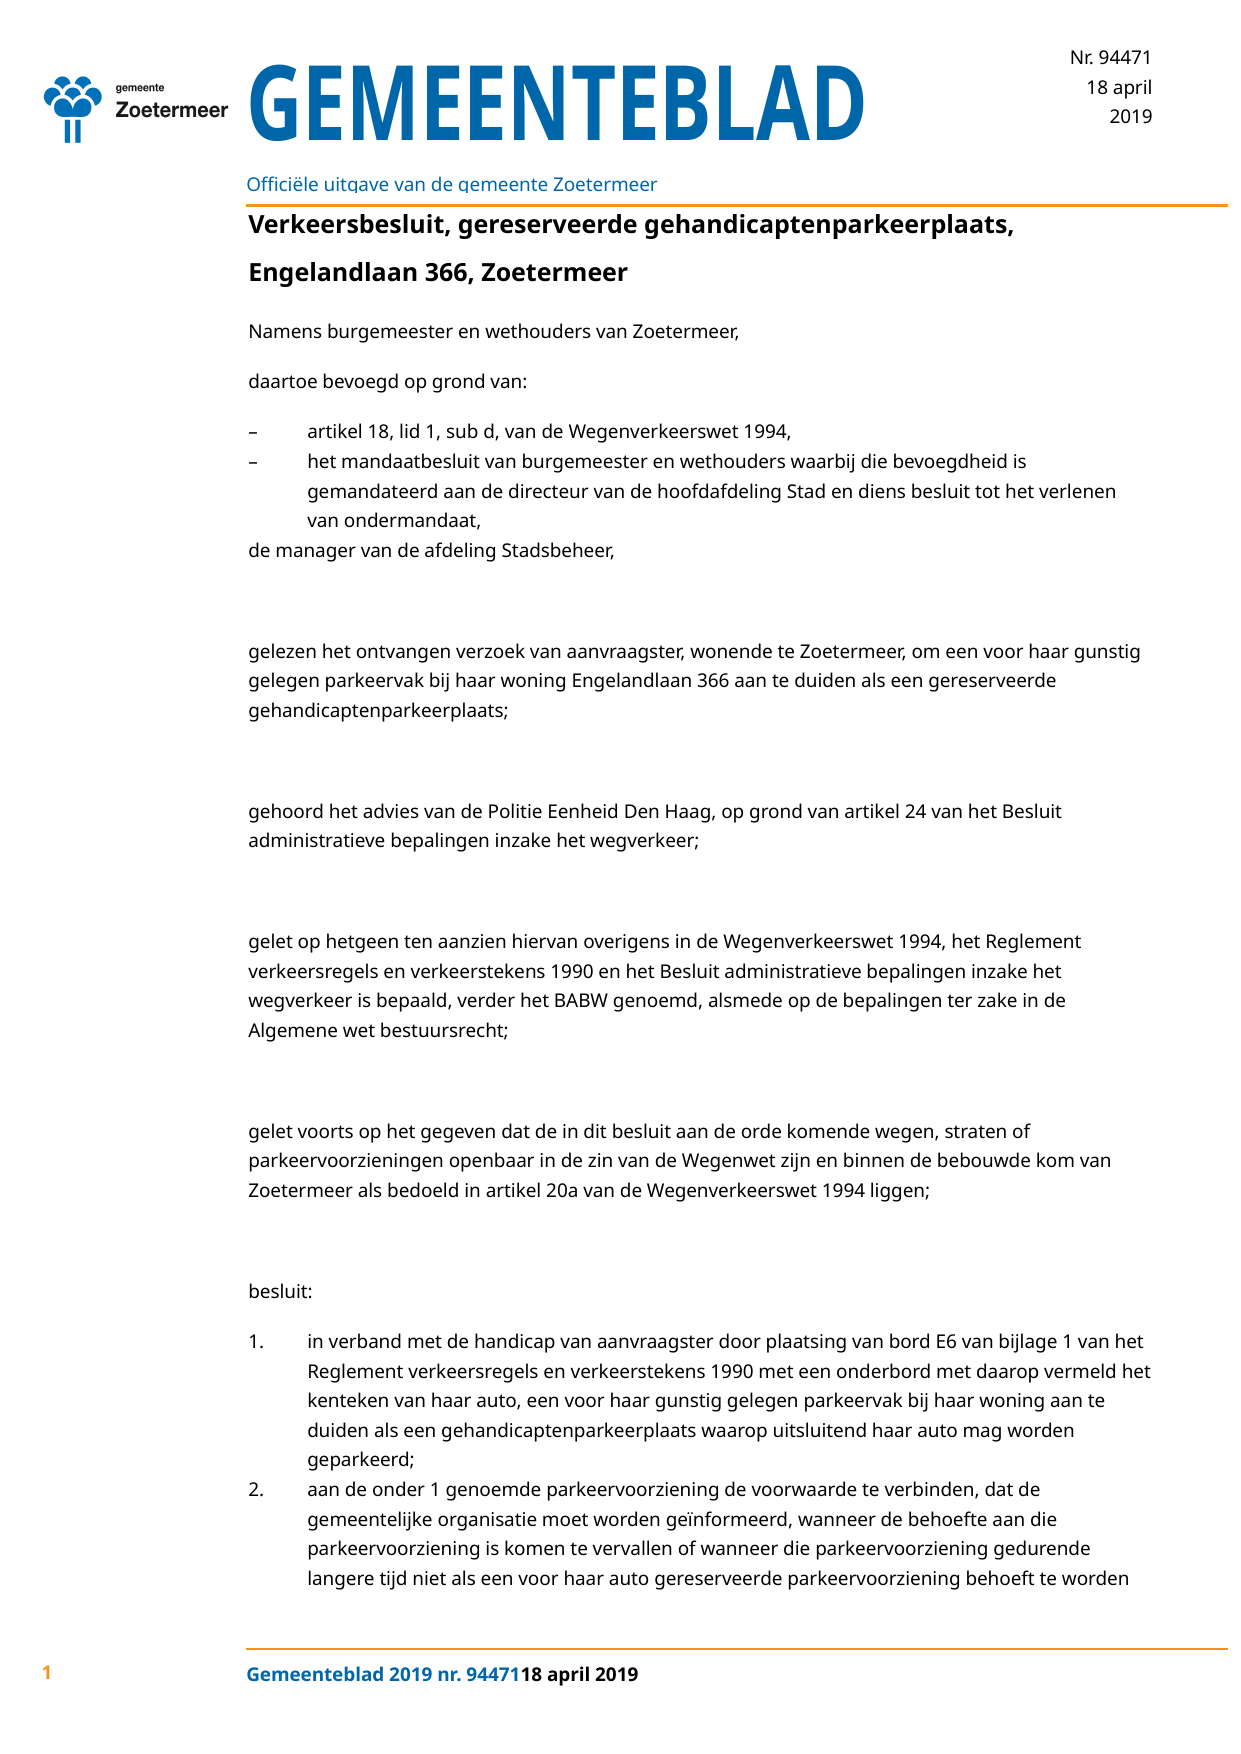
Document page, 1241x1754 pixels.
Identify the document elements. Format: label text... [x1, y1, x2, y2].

list artikel 18, lid 1, sub d, van de Wegenverkeerswet 1994, [248, 419, 1152, 444]
text de manager van de afdeling Stadsbeheer, [248, 537, 1152, 563]
picture [41, 47, 231, 172]
text Verkeersbesluit, gereserveerde gehandicaptenparkeerplaats, Engelandlaan 366, Zoetermeer [248, 207, 1152, 288]
text besluit: [248, 1278, 1152, 1304]
list het mandaatbesluit van burgemeester en wethouders waarbij die bevoegdheid is gemandateerd aan de directeur van de hoofdafdeling Stad en diens besluit tot het verlenen van ondermandaat, [248, 448, 1152, 533]
text gelezen het ontvangen verzoek van aanvraagster, wonende te Zoetermeer, om een voor haar gunstig gelegen parkeervak bij haar woning Engelandlaan 366 aan te duiden als een gereserveerde gehandicaptenparkeerplaats; [248, 638, 1152, 723]
text gelet op hetgeen ten aanzien hiervan overigens in de Wegenverkeerswet 1994, het Reglement verkeersregels en verkeerstekens 1990 en het Besluit administratieve bepalingen inzake het wegverkeer is bepaald, verder het BABW genoemd, alsmede op de bepalingen ter zake in de Algemene wet bestuursrecht; [248, 928, 1152, 1043]
text gehoord het advies van de Politie Eenheid Den Haag, op grond van artikel 24 van het Besluit administratieve bepalingen inzake het wegverkeer; [248, 798, 1152, 853]
list in verband met de handicap van aanvraagster door plaatsing van bord E6 van bijlage 1 van het Reglement verkeersregels en verkeerstekens 1990 met een onderbord met daarop vermeld het kenteken van haar auto, een voor haar gunstig gelegen parkeervak bij haar woning aan te duiden als een gehandicaptenparkeerplaats waarop uitsluitend haar auto mag worden geparkeerd; [248, 1328, 1152, 1472]
list aan de onder 1 genoemde parkeervoorziening de voorwaarde te verbinden, dat de gemeentelijke organisatie moet worden geïnformeerd, wanneer de behoefte aan die parkeervoorziening is komen te vervallen of wanneer die parkeervoorziening gedurende langere tijd niet als een voor haar auto gereserveerde parkeervoorziening behoeft te worden [248, 1476, 1152, 1591]
text daartoe bevoegd op grond van: [248, 368, 1152, 394]
text gelet voorts op het gegeven dat de in dit besluit aan de orde komende wegen, straten of parkeervoorzieningen openbaar in de zin van de Wegenwet zijn en binnen de bebouwde kom van Zoetermeer als bedoeld in artikel 20a van de Wegenverkeerswet 1994 liggen; [248, 1118, 1152, 1203]
text Namens burgemeester en wethouders van Zoetermeer, [248, 318, 1152, 344]
